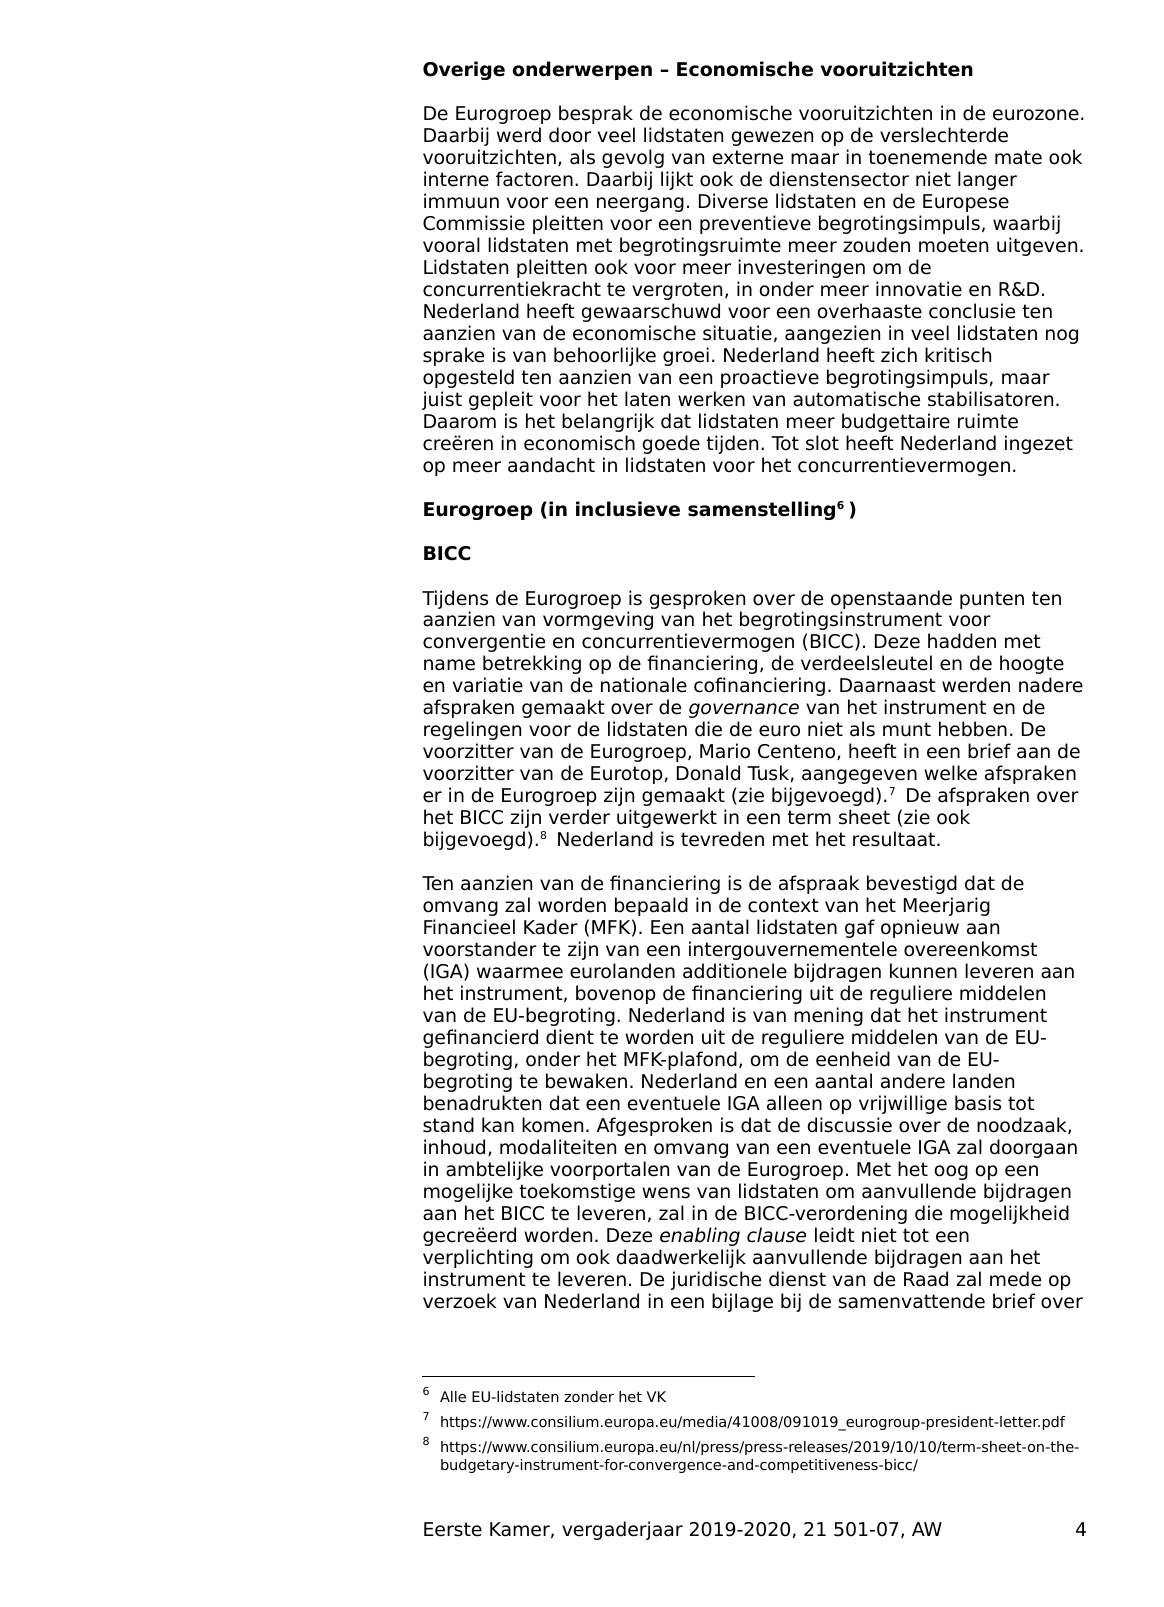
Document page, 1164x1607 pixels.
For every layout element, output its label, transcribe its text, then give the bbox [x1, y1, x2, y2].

subtitle Overige onderwerpen – Economische vooruitzichten [422, 59, 1087, 81]
text Tijdens de Eurogroep is gesproken over de openstaande punten ten aanzien van vormgeving van het begrotingsinstrument voor convergentie en concurrentievermogen (BICC). Deze hadden met name betrekking op de financiering, de verdeelsleutel en de hoogte en variatie van de nationale cofinanciering. Daarnaast werden nadere afspraken gemaakt over de governance van het instrument en de regelingen voor de lidstaten die de euro niet als munt hebben. De voorzitter van de Eurogroep, Mario Centeno, heeft in een brief aan de voorzitter van de Eurotop, Donald Tusk, aangegeven welke afspraken er in de Eurogroep zijn gemaakt (zie bijgevoegd). De afspraken over het BICC zijn verder uitgewerkt in een term sheet (zie ook bijgevoegd). Nederland is tevreden met het resultaat. [422, 587, 1087, 851]
text Ten aanzien van de financiering is de afspraak bevestigd dat de omvang zal worden bepaald in de context van het Meerjarig Financieel Kader (MFK). Een aantal lidstaten gaf opnieuw aan voorstander te zijn van een intergouvernementele overeenkomst (IGA) waarmee eurolanden additionele bijdragen kunnen leveren aan het instrument, bovenop de financiering uit de reguliere middelen van de EU-begroting. Nederland is van mening dat het instrument gefinancierd dient te worden uit de reguliere middelen van de EU-begroting, onder het MFK-plafond, om de eenheid van de EU-begroting te bewaken. Nederland en een aantal andere landen benadrukten dat een eventuele IGA alleen op vrijwillige basis tot stand kan komen. Afgesproken is dat de discussie over de noodzaak, inhoud, modaliteiten en omvang van een eventuele IGA zal doorgaan in ambtelijke voorportalen van de Eurogroep. Met het oog op een mogelijke toekomstige wens van lidstaten om aanvullende bijdragen aan het BICC te leveren, zal in de BICC-verordening die mogelijkheid gecreëerd worden. Deze enabling clause leidt niet tot een verplichting om ook daadwerkelijk aanvullende bijdragen aan het instrument te leveren. De juridische dienst van de Raad zal mede op verzoek van Nederland in een bijlage bij de samenvattende brief over [422, 873, 1087, 1313]
subtitle Eurogroep (in inclusieve samenstelling) [422, 499, 1087, 521]
text https://www.consilium.europa.eu/media/41008/091019_eurogroup-president-letter.pdf [422, 1410, 1087, 1432]
subtitle BICC [422, 543, 1087, 565]
text De Eurogroep besprak de economische vooruitzichten in de eurozone. Daarbij werd door veel lidstaten gewezen op de verslechterde vooruitzichten, als gevolg van externe maar in toenemende mate ook interne factoren. Daarbij lijkt ook de dienstensector niet langer immuun voor een neergang. Diverse lidstaten en de Europese Commissie pleitten voor een preventieve begrotingsimpuls, waarbij vooral lidstaten met begrotingsruimte meer zouden moeten uitgeven. Lidstaten pleitten ook voor meer investeringen om de concurrentiekracht te vergroten, in onder meer innovatie en R&D. Nederland heeft gewaarschuwd voor een overhaaste conclusie ten aanzien van de economische situatie, aangezien in veel lidstaten nog sprake is van behoorlijke groei. Nederland heeft zich kritisch opgesteld ten aanzien van een proactieve begrotingsimpuls, maar juist gepleit voor het laten werken van automatische stabilisatoren. Daarom is het belangrijk dat lidstaten meer budgettaire ruimte creëren in economisch goede tijden. Tot slot heeft Nederland ingezet op meer aandacht in lidstaten voor het concurrentievermogen. [422, 103, 1087, 477]
text https://www.consilium.europa.eu/nl/press/press-releases/2019/10/10/term-sheet-on-the-budgetary-instrument-for-convergence-and-competitiveness-bicc/ [422, 1435, 1087, 1474]
text Alle EU-lidstaten zonder het VK [422, 1385, 1087, 1407]
